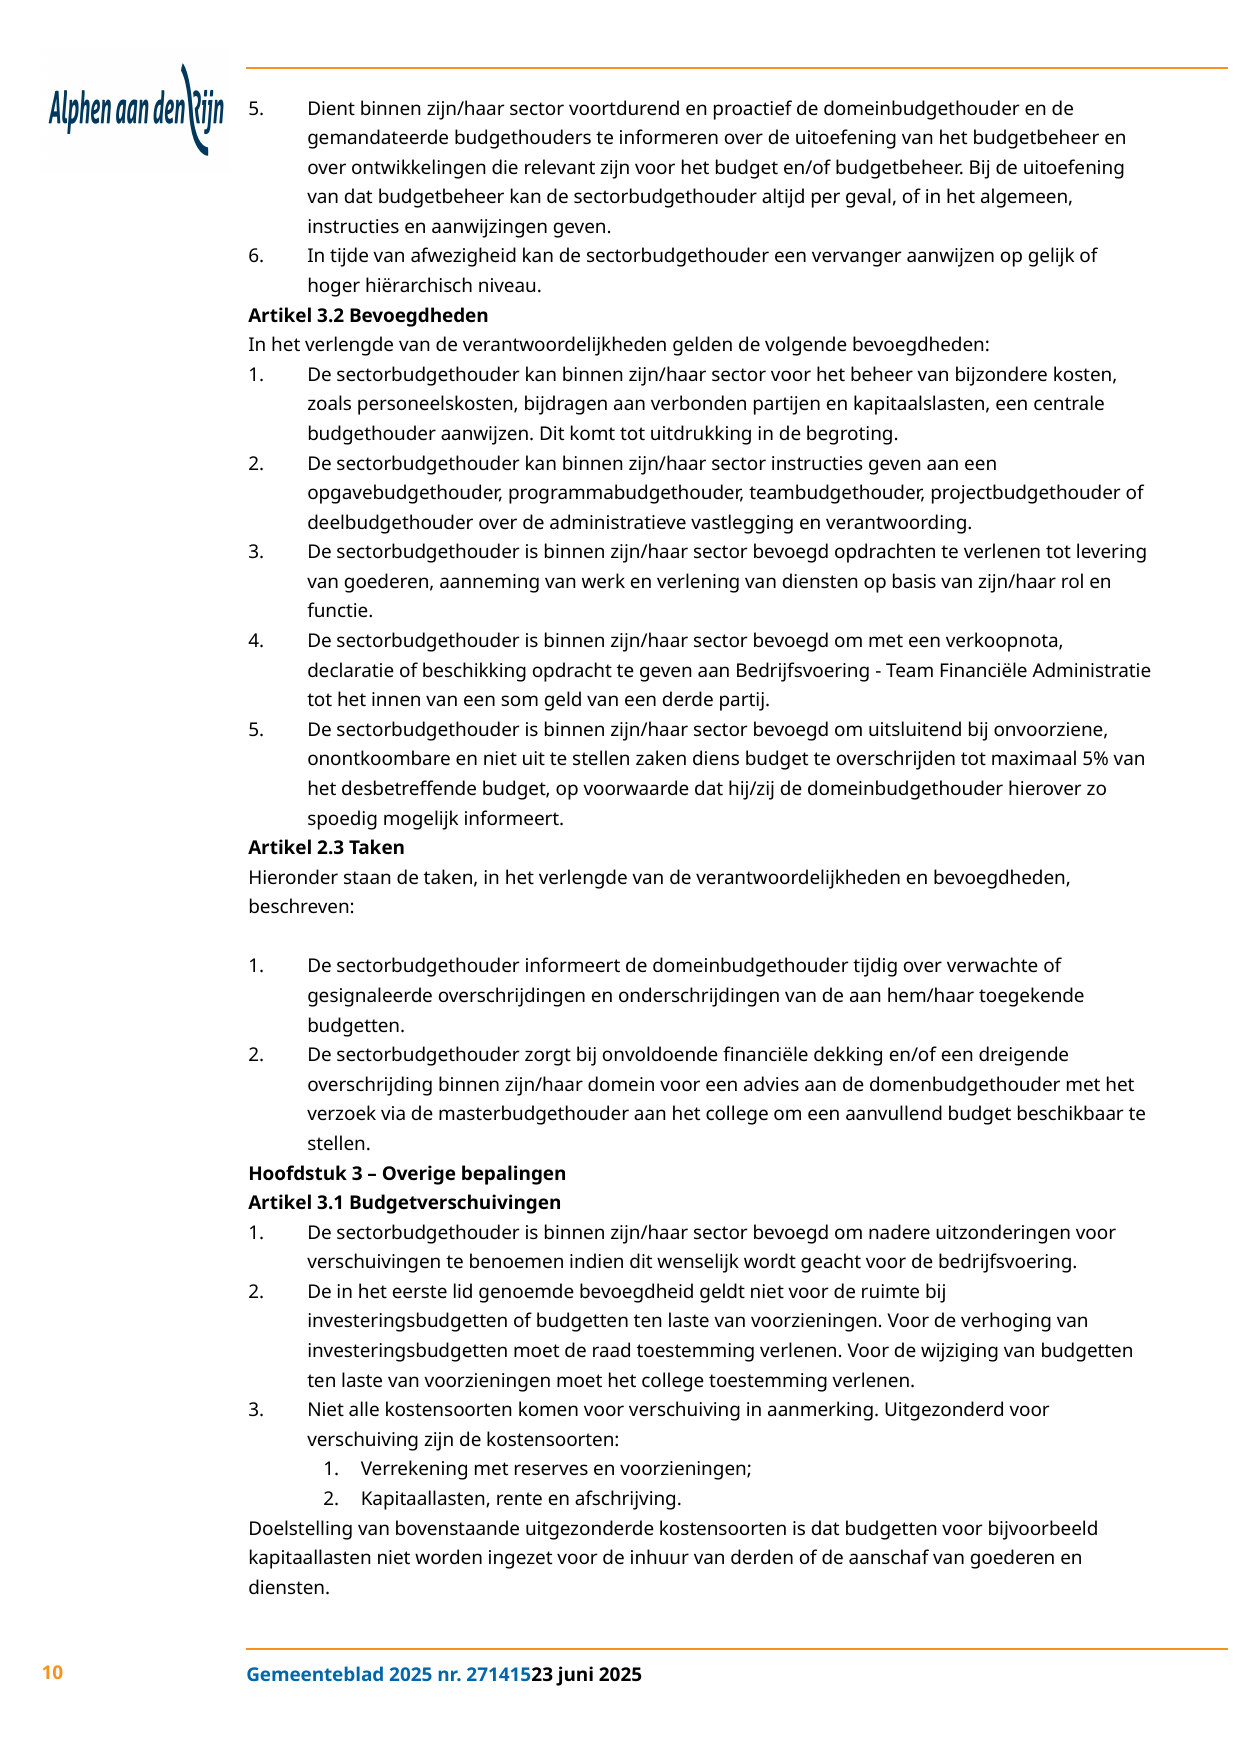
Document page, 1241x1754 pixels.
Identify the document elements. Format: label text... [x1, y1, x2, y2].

text Hoofdstuk 3 – Overige bepalingen [248, 1160, 1152, 1186]
text Artikel 2.3 Taken [248, 834, 1152, 860]
list Kapitaallasten, rente en afschrijving. [323, 1485, 1152, 1511]
list De sectorbudgethouder kan binnen zijn/haar sector instructies geven aan een opgavebudgethouder, programmabudgethouder, teambudgethouder, projectbudgethouder of deelbudgethouder over de administratieve vastlegging en verantwoording. [248, 450, 1152, 535]
list De sectorbudgethouder informeert de domeinbudgethouder tijdig over verwachte of gesignaleerde overschrijdingen en onderschrijdingen van de aan hem/haar toegekende budgetten. [248, 953, 1152, 1038]
list Verrekening met reserves en voorzieningen; [323, 1456, 1152, 1481]
text Hieronder staan de taken, in het verlengde van de verantwoordelijkheden en bevoegdheden, beschreven: [248, 864, 1152, 919]
list De sectorbudgethouder is binnen zijn/haar sector bevoegd om met een verkoopnota, declaratie of beschikking opdracht te geven aan Bedrijfsvoering - Team Financiële Administratie tot het innen van een som geld van een derde partij. [248, 627, 1152, 712]
text Artikel 3.2 Bevoegdheden [248, 302, 1152, 328]
list In tijde van afwezigheid kan de sectorbudgethouder een vervanger aanwijzen op gelijk of hoger hiërarchisch niveau. [248, 243, 1152, 298]
list Dient binnen zijn/haar sector voortdurend en proactief de domeinbudgethouder en de gemandateerde budgethouders te informeren over de uitoefening van het budgetbeheer en over ontwikkelingen die relevant zijn voor het budget en/of budgetbeheer. Bij de uitoefening van dat budgetbeheer kan de sectorbudgethouder altijd per geval, of in het algemeen, instructies en aanwijzingen geven. [248, 95, 1152, 239]
list De in het eerste lid genoemde bevoegdheid geldt niet voor de ruimte bij investeringsbudgetten of budgetten ten laste van voorzieningen. Voor de verhoging van investeringsbudgetten moet de raad toestemming verlenen. Voor de wijziging van budgetten ten laste van voorzieningen moet het college toestemming verlenen. [248, 1278, 1152, 1393]
text In het verlengde van de verantwoordelijkheden gelden de volgende bevoegdheden: [248, 331, 1152, 357]
text Doelstelling van bovenstaande uitgezonderde kostensoorten is dat budgetten voor bijvoorbeeld kapitaallasten niet worden ingezet voor de inhuur van derden of de aanschaf van goederen en diensten. [248, 1515, 1152, 1600]
list De sectorbudgethouder is binnen zijn/haar sector bevoegd om uitsluitend bij onvoorziene, onontkoombare en niet uit te stellen zaken diens budget te overschrijden tot maximaal 5% van het desbetreffende budget, op voorwaarde dat hij/zij de domeinbudgethouder hierover zo spoedig mogelijk informeert. [248, 716, 1152, 831]
list De sectorbudgethouder is binnen zijn/haar sector bevoegd opdrachten te verlenen tot levering van goederen, aanneming van werk en verlening van diensten op basis van zijn/haar rol en functie. [248, 538, 1152, 623]
list Niet alle kostensoorten komen voor verschuiving in aanmerking. Uitgezonderd voor verschuiving zijn de kostensoorten: [248, 1396, 1152, 1452]
list De sectorbudgethouder is binnen zijn/haar sector bevoegd om nadere uitzonderingen voor verschuivingen te benoemen indien dit wenselijk wordt geacht voor de bedrijfsvoering. [248, 1219, 1152, 1274]
picture [41, 47, 231, 172]
list De sectorbudgethouder zorgt bij onvoldoende financiële dekking en/of een dreigende overschrijding binnen zijn/haar domein voor een advies aan de domenbudgethouder met het verzoek via de masterbudgethouder aan het college om een aanvullend budget beschikbaar te stellen. [248, 1041, 1152, 1156]
list De sectorbudgethouder kan binnen zijn/haar sector voor het beheer van bijzondere kosten, zoals personeelskosten, bijdragen aan verbonden partijen en kapitaalslasten, een centrale budgethouder aanwijzen. Dit komt tot uitdrukking in de begroting. [248, 361, 1152, 446]
text Artikel 3.1 Budgetverschuivingen [248, 1189, 1152, 1215]
